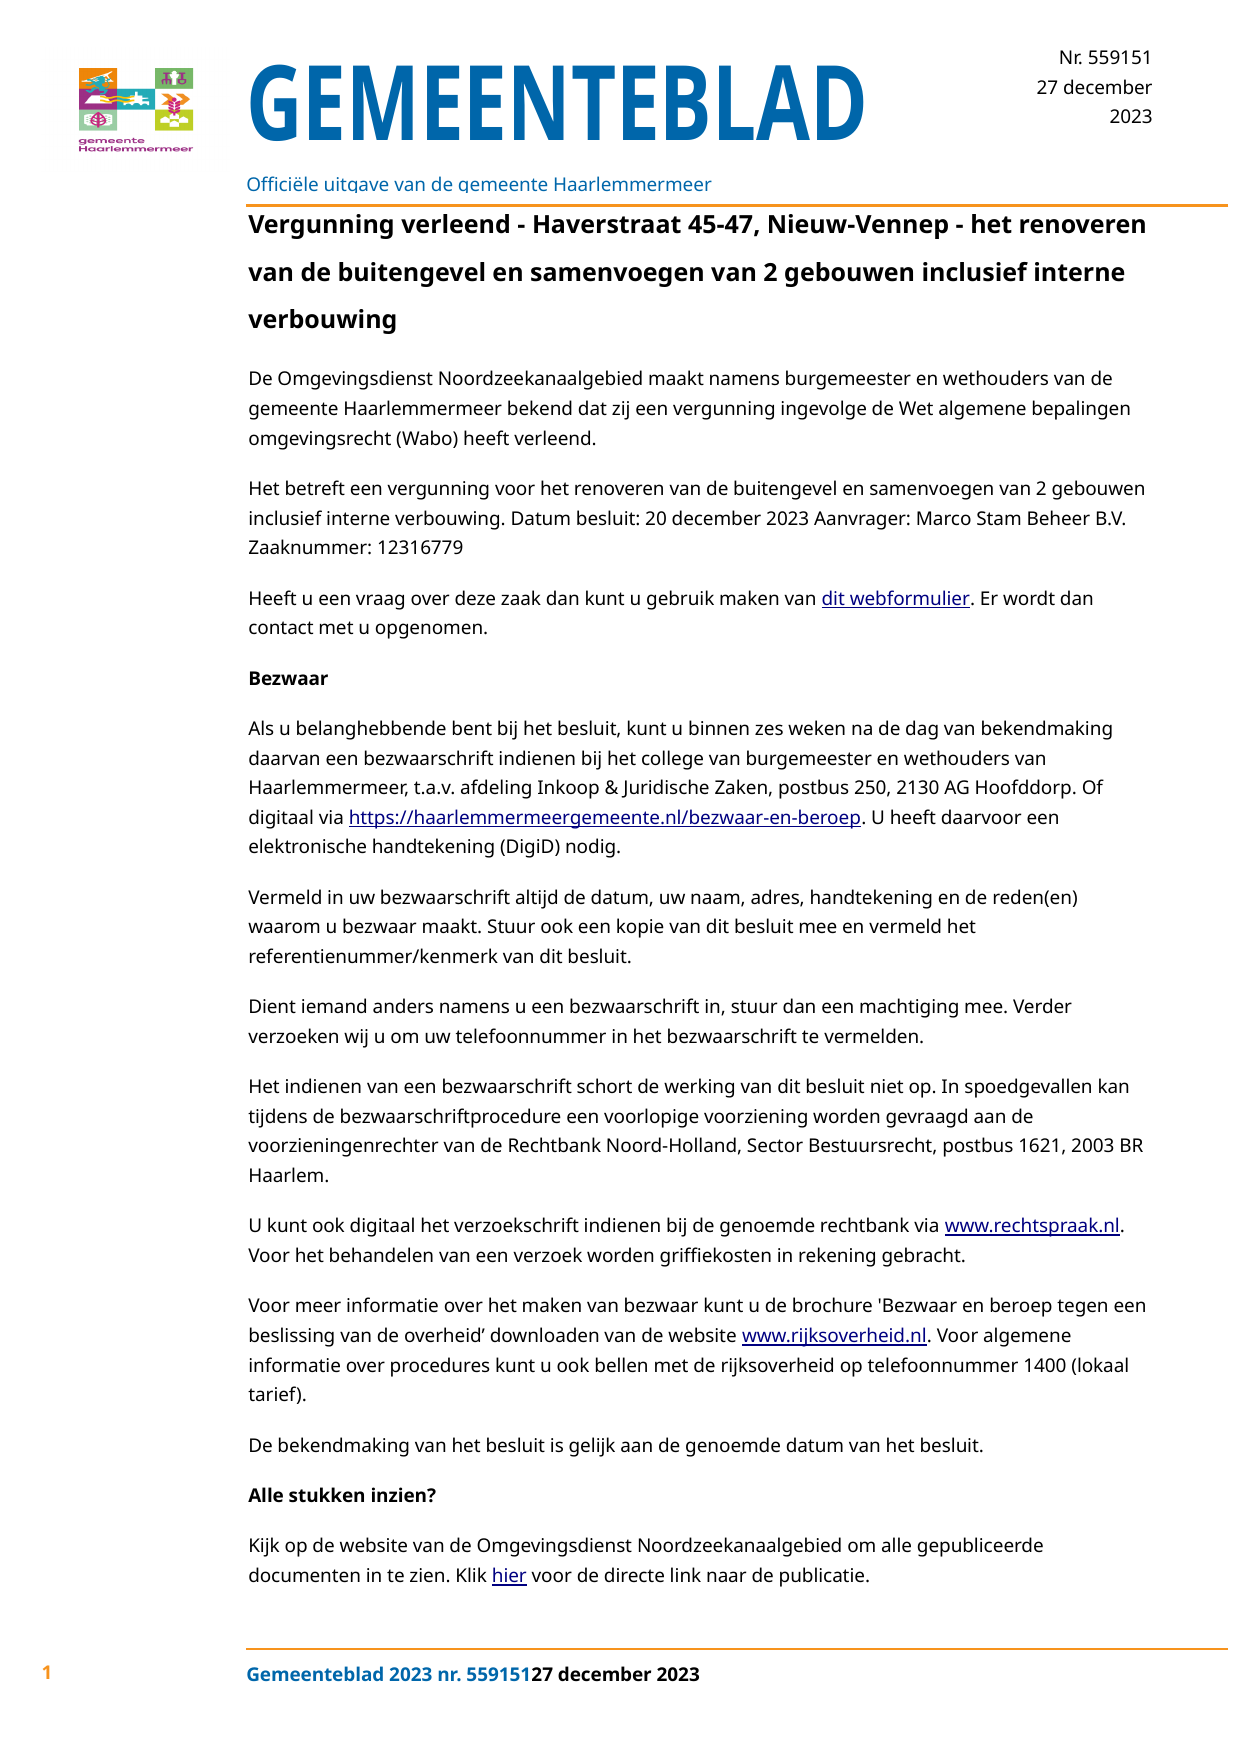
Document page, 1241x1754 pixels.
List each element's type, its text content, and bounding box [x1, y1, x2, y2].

text Vermeld in uw bezwaarschrift altijd de datum, uw naam, adres, handtekening en de reden(en) waarom u bezwaar maakt. Stuur ook een kopie van dit besluit mee en vermeld het referentienummer/kenmerk van dit besluit. [248, 884, 1152, 969]
text Heeft u een vraag over deze zaak dan kunt u gebruik maken van dit webformulier. Er wordt dan contact met u opgenomen. [248, 585, 1152, 640]
text Als u belanghebbende bent bij het besluit, kunt u binnen zes weken na de dag van bekendmaking daarvan een bezwaarschrift indienen bij het college van burgemeester en wethouders van Haarlemmermeer, t.a.v. afdeling Inkoop & Juridische Zaken, postbus 250, 2130 AG Hoofddorp. Of digitaal via https://haarlemmermeergemeente.nl/bezwaar-en-beroep. U heeft daarvoor een elektronische handtekening (DigiD) nodig. [248, 715, 1152, 859]
text Voor meer informatie over het maken van bezwaar kunt u de brochure 'Bezwaar en beroep tegen een beslissing van de overheid’ downloaden van de website www.rijksoverheid.nl. Voor algemene informatie over procedures kunt u ook bellen met de rijksoverheid op telefoonnummer 1400 (lokaal tarief). [248, 1293, 1152, 1407]
text Het betreft een vergunning voor het renoveren van de buitengevel en samenvoegen van 2 gebouwen inclusief interne verbouwing. Datum besluit: 20 december 2023 Aanvrager: Marco Stam Beheer B.V. Zaaknummer: 12316779 [248, 475, 1152, 560]
picture [41, 47, 231, 172]
text Alle stukken inzien? [248, 1482, 1152, 1508]
text De bekendmaking van het besluit is gelijk aan de genoemde datum van het besluit. [248, 1432, 1152, 1457]
text Kijk op de website van de Omgevingsdienst Noordzeekanaalgebied om alle gepubliceerde documenten in te zien. Klik hier voor de directe link naar de publicatie. [248, 1533, 1152, 1588]
text Bezwaar [248, 665, 1152, 690]
text Het indienen van een bezwaarschrift schort de werking van dit besluit niet op. In spoedgevallen kan tijdens de bezwaarschriftprocedure een voorlopige voorziening worden gevraagd aan de voorzieningenrechter van de Rechtbank Noord-Holland, Sector Bestuursrecht, postbus 1621, 2003 BR Haarlem. [248, 1073, 1152, 1188]
text De Omgevingsdienst Noordzeekanaalgebied maakt namens burgemeester en wethouders van de gemeente Haarlemmermeer bekend dat zij een vergunning ingevolge de Wet algemene bepalingen omgevingsrecht (Wabo) heeft verleend. [248, 366, 1152, 450]
text Dient iemand anders namens u een bezwaarschrift in, stuur dan een machtiging mee. Verder verzoeken wij u om uw telefoonnummer in het bezwaarschrift te vermelden. [248, 993, 1152, 1049]
text U kunt ook digitaal het verzoekschrift indienen bij de genoemde rechtbank via www.rechtspraak.nl. Voor het behandelen van een verzoek worden griffiekosten in rekening gebracht. [248, 1213, 1152, 1268]
text Vergunning verleend - Haverstraat 45-47, Nieuw-Vennep - het renoveren van de buitengevel en samenvoegen van 2 gebouwen inclusief interne verbouwing [248, 207, 1152, 336]
